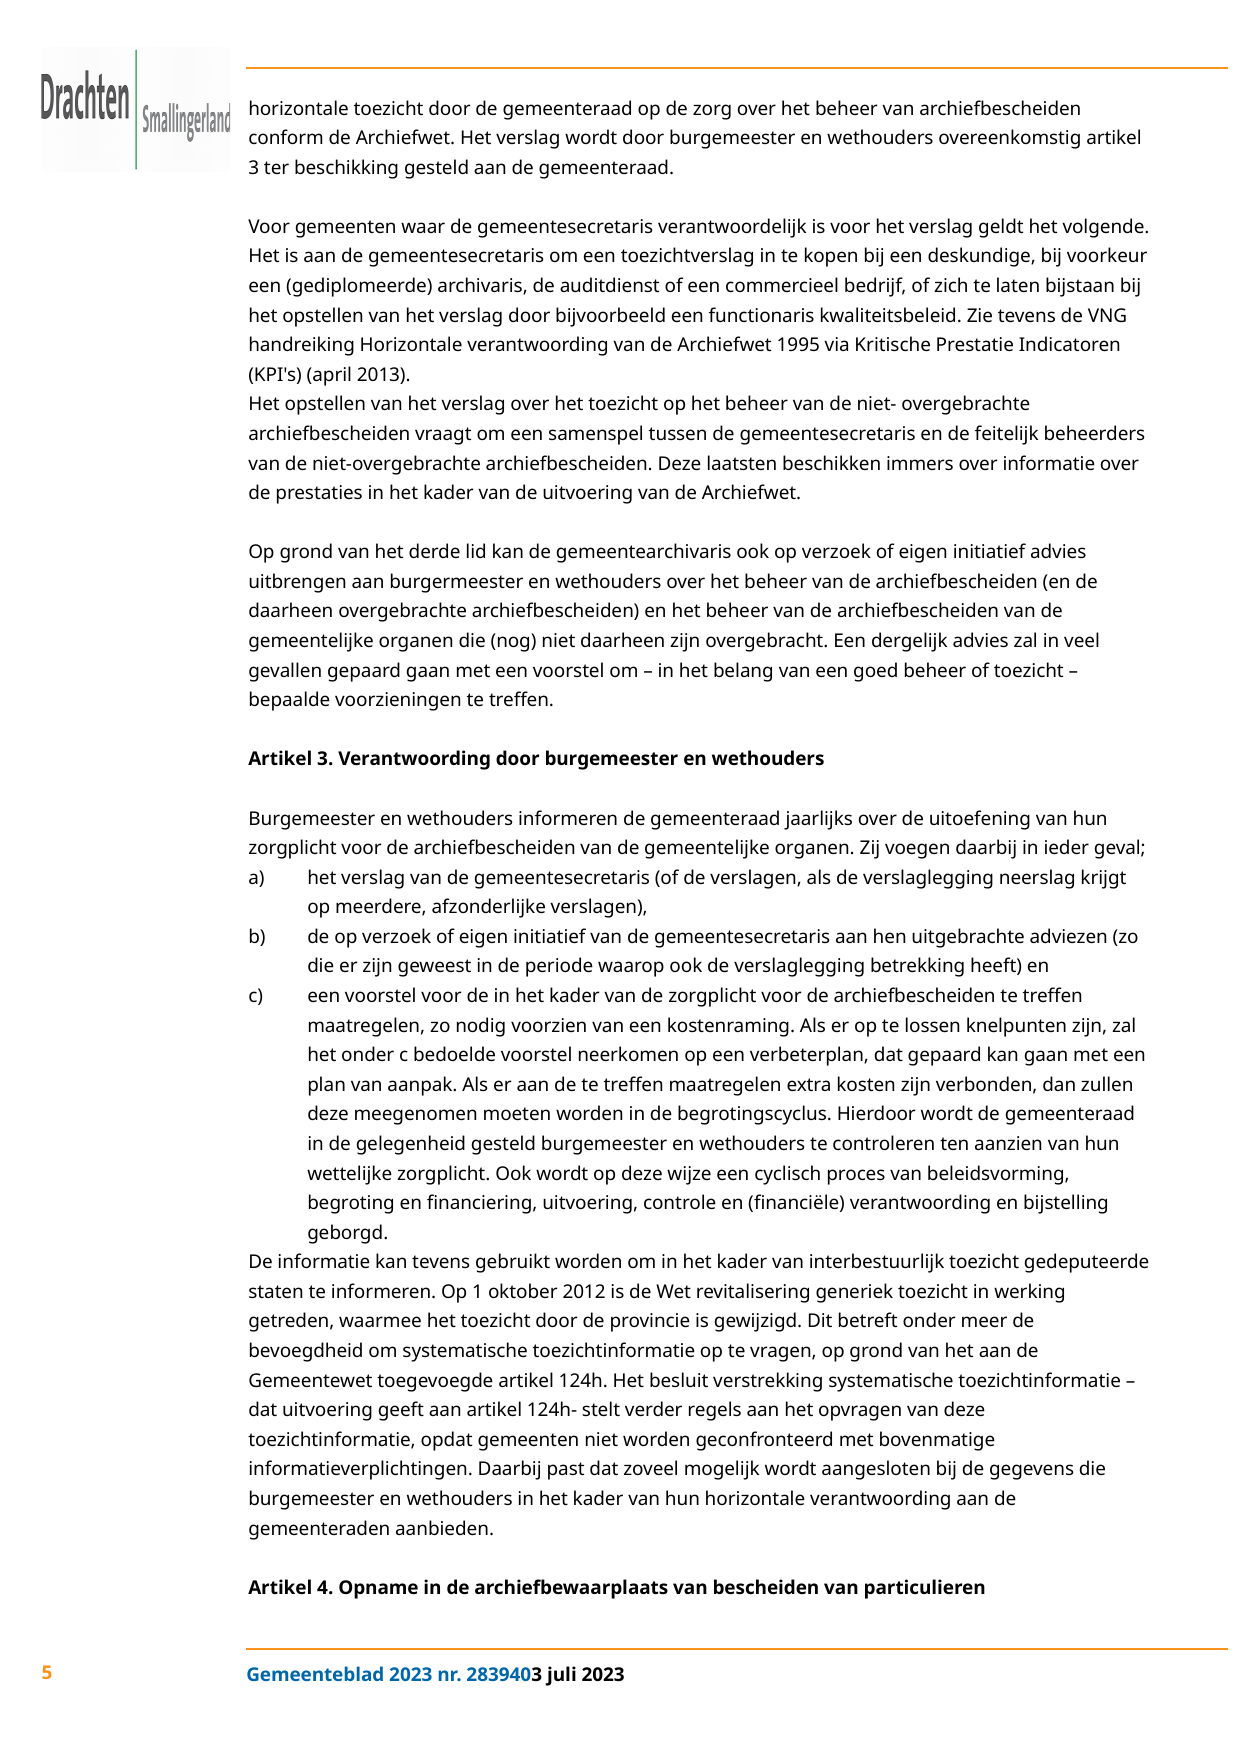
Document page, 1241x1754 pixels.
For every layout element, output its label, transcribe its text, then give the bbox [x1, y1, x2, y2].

text De informatie kan tevens gebruikt worden om in het kader van interbestuurlijk toezicht gedeputeerde staten te informeren. Op 1 oktober 2012 is de Wet revitalisering generiek toezicht in werking getreden, waarmee het toezicht door de provincie is gewijzigd. Dit betreft onder meer de bevoegdheid om systematische toezichtinformatie op te vragen, op grond van het aan de Gemeentewet toegevoegde artikel 124h. Het besluit verstrekking systematische toezichtinformatie – dat uitvoering geeft aan artikel 124h- stelt verder regels aan het opvragen van deze toezichtinformatie, opdat gemeenten niet worden geconfronteerd met bovenmatige informatieverplichtingen. Daarbij past dat zoveel mogelijk wordt aangesloten bij de gegevens die burgemeester en wethouders in het kader van hun horizontale verantwoording aan de gemeenteraden aanbieden. [248, 1248, 1152, 1541]
list een voorstel voor de in het kader van de zorgplicht voor de archiefbescheiden te treffen maatregelen, zo nodig voorzien van een kostenraming. Als er op te lossen knelpunten zijn, zal het onder c bedoelde voorstel neerkomen op een verbeterplan, dat gepaard kan gaan met een plan van aanpak. Als er aan de te treffen maatregelen extra kosten zijn verbonden, dan zullen deze meegenomen moeten worden in de begrotingscyclus. Hierdoor wordt de gemeenteraad in de gelegenheid gesteld burgemeester en wethouders te controleren ten aanzien van hun wettelijke zorgplicht. Ook wordt op deze wijze een cyclisch proces van beleidsvorming, begroting en financiering, uitvoering, controle en (financiële) verantwoording en bijstelling geborgd. [248, 982, 1152, 1245]
picture [41, 47, 231, 172]
text Burgemeester en wethouders informeren de gemeenteraad jaarlijks over de uitoefening van hun zorgplicht voor de archiefbescheiden van de gemeentelijke organen. Zij voegen daarbij in ieder geval; [248, 805, 1152, 860]
text Voor gemeenten waar de gemeentesecretaris verantwoordelijk is voor het verslag geldt het volgende. Het is aan de gemeentesecretaris om een toezichtverslag in te kopen bij een deskundige, bij voorkeur een (gediplomeerde) archivaris, de auditdienst of een commercieel bedrijf, of zich te laten bijstaan bij het opstellen van het verslag door bijvoorbeeld een functionaris kwaliteitsbeleid. Zie tevens de VNG handreiking Horizontale verantwoording van de Archiefwet 1995 via Kritische Prestatie Indicatoren (KPI's) (april 2013). [248, 213, 1152, 387]
text Het opstellen van het verslag over het toezicht op het beheer van de niet- overgebrachte archiefbescheiden vraagt om een samenspel tussen de gemeentesecretaris en de feitelijk beheerders van de niet-overgebrachte archiefbescheiden. Deze laatsten beschikken immers over informatie over de prestaties in het kader van de uitvoering van de Archiefwet. [248, 391, 1152, 505]
list het verslag van de gemeentesecretaris (of de verslagen, als de verslaglegging neerslag krijgt op meerdere, afzonderlijke verslagen), [248, 864, 1152, 919]
text Artikel 4. Opname in de archiefbewaarplaats van bescheiden van particulieren [248, 1574, 1152, 1600]
text Artikel 3. Verantwoording door burgemeester en wethouders [248, 746, 1152, 771]
text horizontale toezicht door de gemeenteraad op de zorg over het beheer van archiefbescheiden conform de Archiefwet. Het verslag wordt door burgemeester en wethouders overeenkomstig artikel 3 ter beschikking gesteld aan de gemeenteraad. [248, 95, 1152, 180]
list de op verzoek of eigen initiatief van de gemeentesecretaris aan hen uitgebrachte adviezen (zo die er zijn geweest in de periode waarop ook de verslaglegging betrekking heeft) en [248, 923, 1152, 978]
text Op grond van het derde lid kan de gemeentearchivaris ook op verzoek of eigen initiatief advies uitbrengen aan burgermeester en wethouders over het beheer van de archiefbescheiden (en de daarheen overgebrachte archiefbescheiden) en het beheer van de archiefbescheiden van de gemeentelijke organen die (nog) niet daarheen zijn overgebracht. Een dergelijk advies zal in veel gevallen gepaard gaan met een voorstel om – in het belang van een goed beheer of toezicht – bepaalde voorzieningen te treffen. [248, 538, 1152, 712]
